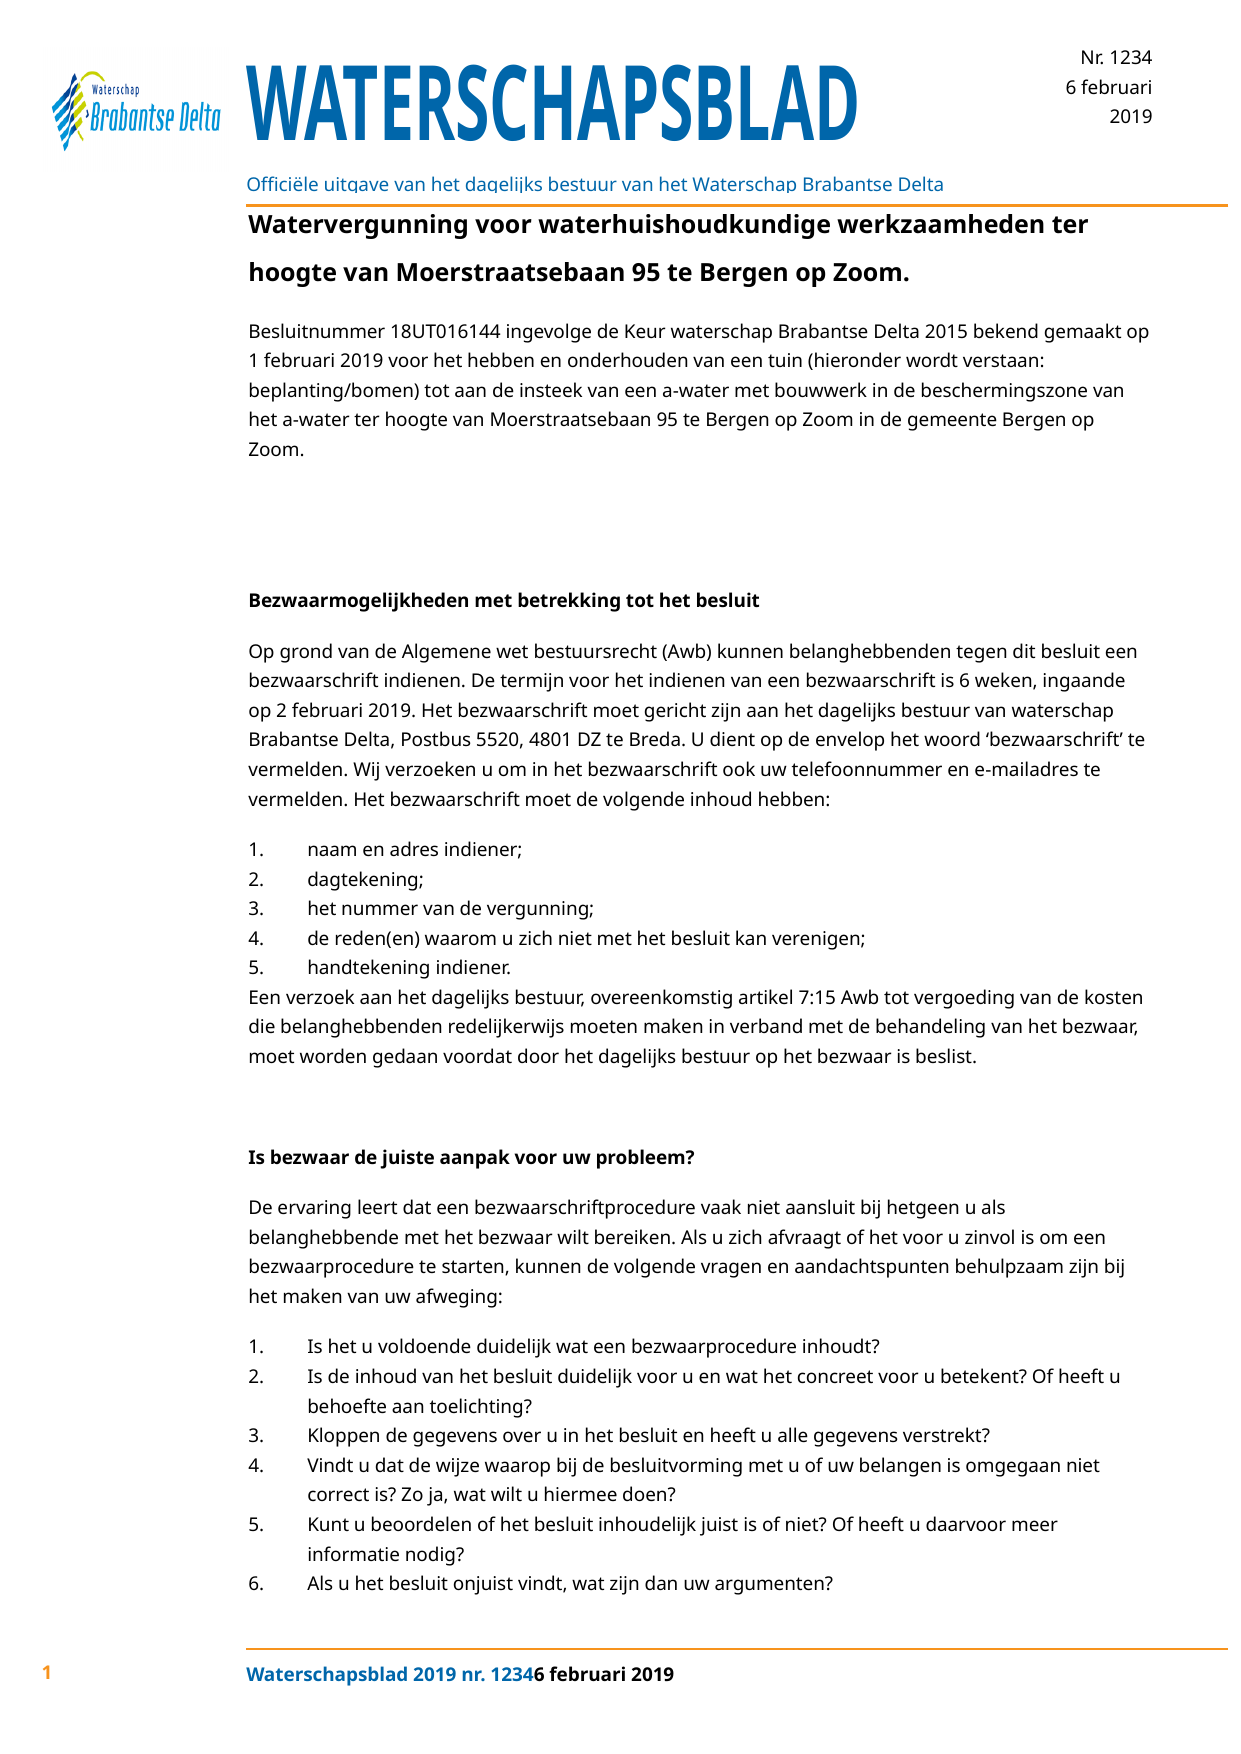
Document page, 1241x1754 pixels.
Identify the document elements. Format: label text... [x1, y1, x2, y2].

text De ervaring leert dat een bezwaarschriftprocedure vaak niet aansluit bij hetgeen u als belanghebbende met het bezwaar wilt bereiken. Als u zich afvraagt of het voor u zinvol is om een bezwaarprocedure te starten, kunnen de volgende vragen en aandachtspunten behulpzaam zijn bij het maken van uw afweging: [248, 1194, 1152, 1309]
text Een verzoek aan het dagelijks bestuur, overeenkomstig artikel 7:15 Awb tot vergoeding van de kosten die belanghebbenden redelijkerwijs moeten maken in verband met de behandeling van het bezwaar, moet worden gedaan voordat door het dagelijks bestuur op het bezwaar is beslist. [248, 984, 1152, 1069]
list dagtekening; [248, 866, 1152, 892]
picture [41, 47, 231, 172]
text Bezwaarmogelijkheden met betrekking tot het besluit [248, 587, 1152, 613]
list het nummer van de vergunning; [248, 895, 1152, 921]
list naam en adres indiener; [248, 836, 1152, 862]
list Kunt u beoordelen of het besluit inhoudelijk juist is of niet? Of heeft u daarvoor meer informatie nodig? [248, 1511, 1152, 1567]
text Watervergunning voor waterhuishoudkundige werkzaamheden ter hoogte van Moerstraatsebaan 95 te Bergen op Zoom. [248, 207, 1152, 288]
text Besluitnummer 18UT016144 ingevolge de Keur waterschap Brabantse Delta 2015 bekend gemaakt op 1 februari 2019 voor het hebben en onderhouden van een tuin (hieronder wordt verstaan: beplanting/bomen) tot aan de insteek van een a-water met bouwwerk in de beschermingszone van het a-water ter hoogte van Moerstraatsebaan 95 te Bergen op Zoom in de gemeente Bergen op Zoom. [248, 318, 1152, 462]
list Kloppen de gegevens over u in het besluit en heeft u alle gegevens verstrekt? [248, 1422, 1152, 1448]
text Is bezwaar de juiste aanpak voor uw probleem? [248, 1144, 1152, 1170]
list Vindt u dat de wijze waarop bij de besluitvorming met u of uw belangen is omgegaan niet correct is? Zo ja, wat wilt u hiermee doen? [248, 1452, 1152, 1507]
list Is het u voldoende duidelijk wat een bezwaarprocedure inhoudt? [248, 1334, 1152, 1359]
list Is de inhoud van het besluit duidelijk voor u en wat het concreet voor u betekent? Of heeft u behoefte aan toelichting? [248, 1363, 1152, 1419]
text Op grond van de Algemene wet bestuursrecht (Awb) kunnen belanghebbenden tegen dit besluit een bezwaarschrift indienen. De termijn voor het indienen van een bezwaarschrift is 6 weken, ingaande op 2 februari 2019. Het bezwaarschrift moet gericht zijn aan het dagelijks bestuur van waterschap Brabantse Delta, Postbus 5520, 4801 DZ te Breda. U dient op de envelop het woord ‘bezwaarschrift’ te vermelden. Wij verzoeken u om in het bezwaarschrift ook uw telefoonnummer en e‑mailadres te vermelden. Het bezwaarschrift moet de volgende inhoud hebben: [248, 638, 1152, 812]
list handtekening indiener. [248, 954, 1152, 980]
list de reden(en) waarom u zich niet met het besluit kan verenigen; [248, 925, 1152, 951]
list Als u het besluit onjuist vindt, wat zijn dan uw argumenten? [248, 1570, 1152, 1596]
